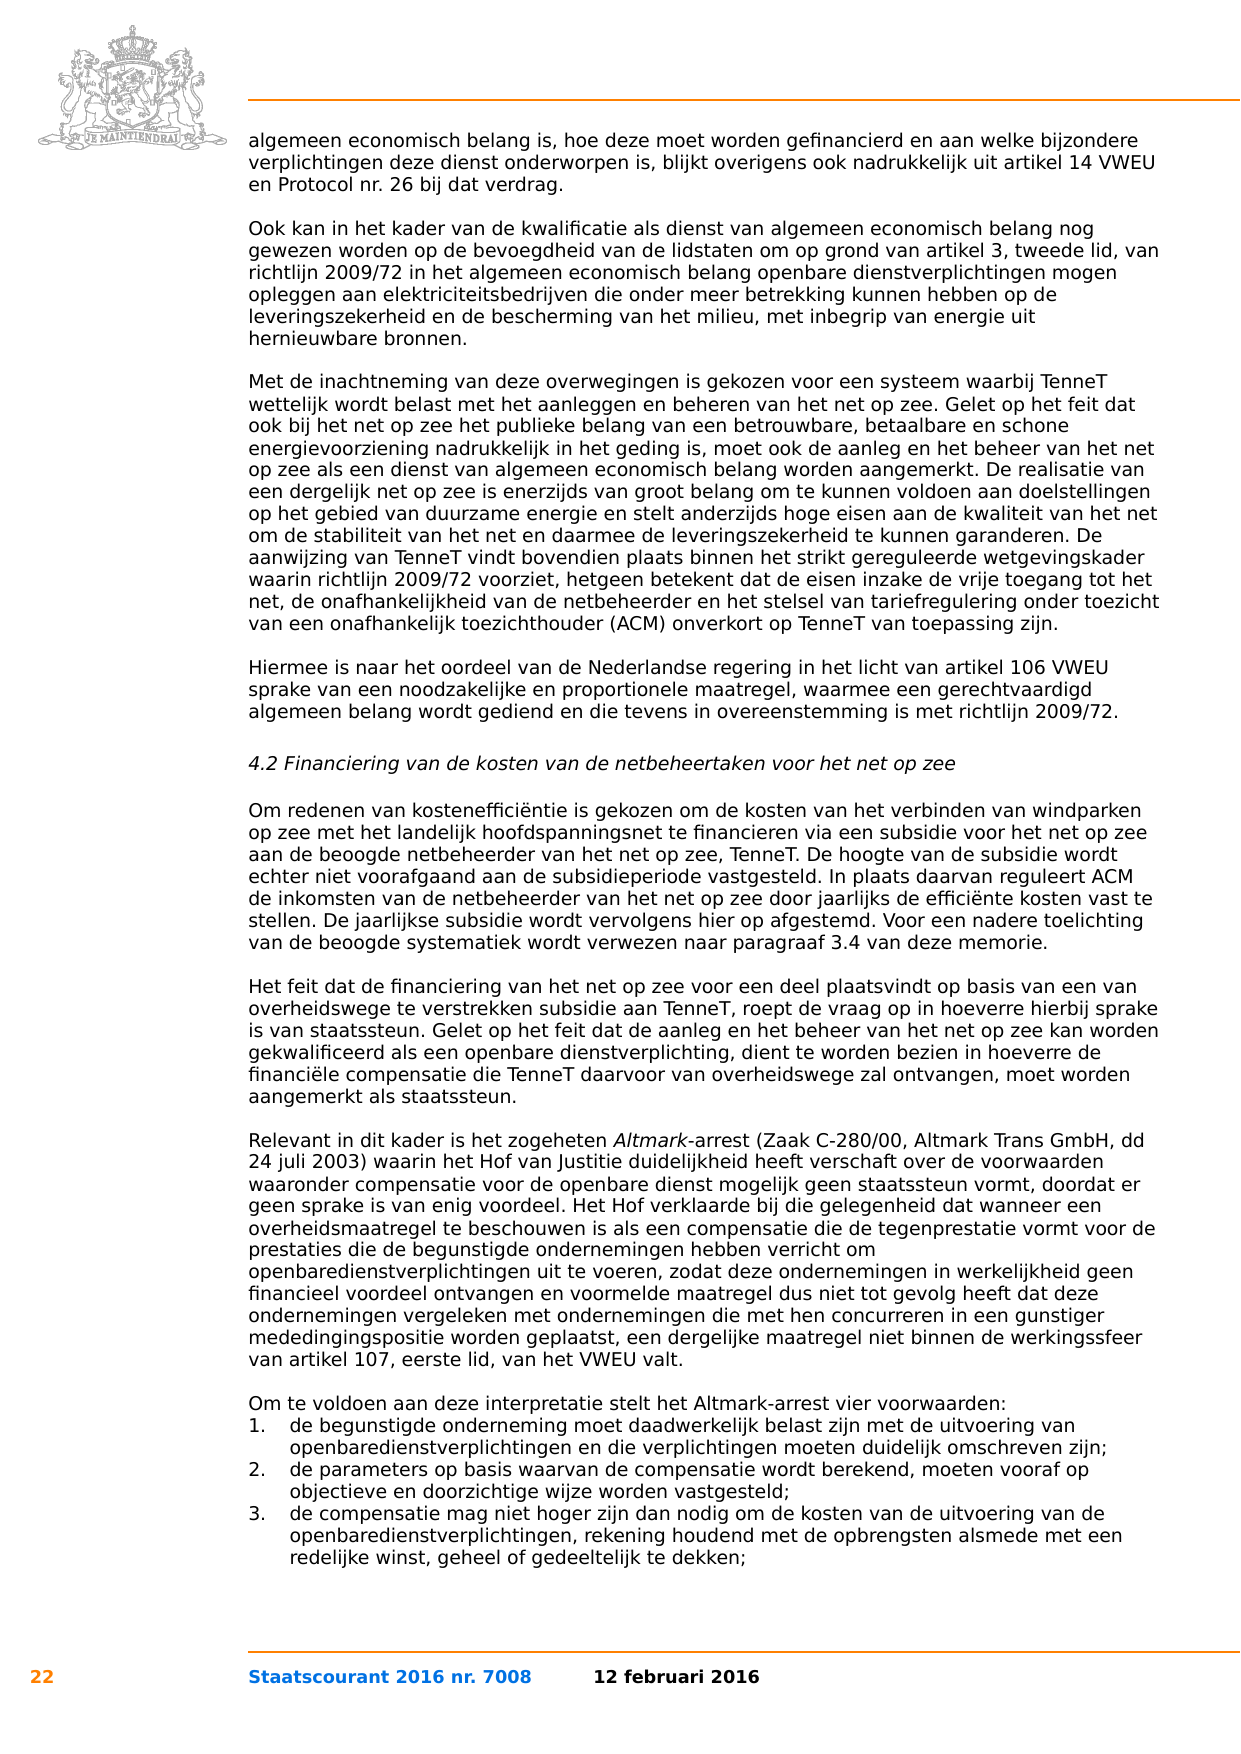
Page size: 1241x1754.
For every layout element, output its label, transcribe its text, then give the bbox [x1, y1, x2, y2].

text Hiermee is naar het oordeel van de Nederlandse regering in het licht van artikel 106 VWEU sprake van een noodzakelijke en proportionele maatregel, waarmee een gerechtvaardigd algemeen belang wordt gediend en die tevens in overeenstemming is met richtlijn 2009/72. [248, 657, 1163, 723]
text Om te voldoen aan deze interpretatie stelt het Altmark-arrest vier voorwaarden: [248, 1393, 1163, 1415]
text 1. de begunstigde onderneming moet daadwerkelijk belast zijn met de uitvoering van openbaredienstverplichtingen en die verplichtingen moeten duidelijk omschreven zijn; [248, 1415, 1163, 1459]
subtitle 4.2 Financiering van de kosten van de netbeheertaken voor het net op zee [248, 753, 1163, 775]
text Het feit dat de financiering van het net op zee voor een deel plaatsvindt op basis van een van overheidswege te verstrekken subsidie aan TenneT, roept de vraag op in hoeverre hierbij sprake is van staatssteun. Gelet op het feit dat de aanleg en het beheer van het net op zee kan worden gekwalificeerd als een openbare dienstverplichting, dient te worden bezien in hoeverre de financiële compensatie die TenneT daarvoor van overheidswege zal ontvangen, moet worden aangemerkt als staatssteun. [248, 976, 1163, 1108]
text Ook kan in het kader van de kwalificatie als dienst van algemeen economisch belang nog gewezen worden op de bevoegdheid van de lidstaten om op grond van artikel 3, tweede lid, van richtlijn 2009/72 in het algemeen economisch belang openbare dienstverplichtingen mogen opleggen aan elektriciteitsbedrijven die onder meer betrekking kunnen hebben op de leveringszekerheid en de bescherming van het milieu, met inbegrip van energie uit hernieuwbare bronnen. [248, 218, 1163, 349]
text Om redenen van kostenefficiëntie is gekozen om de kosten van het verbinden van windparken op zee met het landelijk hoofdspanningsnet te financieren via een subsidie voor het net op zee aan de beoogde netbeheerder van het net op zee, TenneT. De hoogte van de subsidie wordt echter niet voorafgaand aan de subsidieperiode vastgesteld. In plaats daarvan reguleert ACM de inkomsten van de netbeheerder van het net op zee door jaarlijks de efficiënte kosten vast te stellen. De jaarlijkse subsidie wordt vervolgens hier op afgestemd. Voor een nadere toelichting van de beoogde systematiek wordt verwezen naar paragraaf 3.4 van deze memorie. [248, 800, 1163, 954]
picture [38, 25, 227, 150]
text Met de inachtneming van deze overwegingen is gekozen voor een systeem waarbij TenneT wettelijk wordt belast met het aanleggen en beheren van het net op zee. Gelet op het feit dat ook bij het net op zee het publieke belang van een betrouwbare, betaalbare en schone energievoorziening nadrukkelijk in het geding is, moet ook de aanleg en het beheer van het net op zee als een dienst van algemeen economisch belang worden aangemerkt. De realisatie van een dergelijk net op zee is enerzijds van groot belang om te kunnen voldoen aan doelstellingen op het gebied van duurzame energie en stelt anderzijds hoge eisen aan de kwaliteit van het net om de stabiliteit van het net en daarmee de leveringszekerheid te kunnen garanderen. De aanwijzing van TenneT vindt bovendien plaats binnen het strikt gereguleerde wetgevingskader waarin richtlijn 2009/72 voorziet, hetgeen betekent dat de eisen inzake de vrije toegang tot het net, de onafhankelijkheid van de netbeheerder en het stelsel van tariefregulering onder toezicht van een onafhankelijk toezichthouder (ACM) onverkort op TenneT van toepassing zijn. [248, 371, 1163, 635]
text Relevant in dit kader is het zogeheten Altmark-arrest (Zaak C-280/00, Altmark Trans GmbH, dd 24 juli 2003) waarin het Hof van Justitie duidelijkheid heeft verschaft over de voorwaarden waaronder compensatie voor de openbare dienst mogelijk geen staatssteun vormt, doordat er geen sprake is van enig voordeel. Het Hof verklaarde bij die gelegenheid dat wanneer een overheidsmaatregel te beschouwen is als een compensatie die de tegenprestatie vormt voor de prestaties die de begunstigde ondernemingen hebben verricht om openbaredienstverplichtingen uit te voeren, zodat deze ondernemingen in werkelijkheid geen financieel voordeel ontvangen en voormelde maatregel dus niet tot gevolg heeft dat deze ondernemingen vergeleken met ondernemingen die met hen concurreren in een gunstiger mededingingspositie worden geplaatst, een dergelijke maatregel niet binnen de werkingssfeer van artikel 107, eerste lid, van het VWEU valt. [248, 1129, 1163, 1371]
text 3. de compensatie mag niet hoger zijn dan nodig om de kosten van de uitvoering van de openbaredienstverplichtingen, rekening houdend met de opbrengsten alsmede met een redelijke winst, geheel of gedeeltelijk te dekken; [248, 1503, 1163, 1569]
text 2. de parameters op basis waarvan de compensatie wordt berekend, moeten vooraf op objectieve en doorzichtige wijze worden vastgesteld; [248, 1459, 1163, 1503]
text algemeen economisch belang is, hoe deze moet worden gefinancierd en aan welke bijzondere verplichtingen deze dienst onderworpen is, blijkt overigens ook nadrukkelijk uit artikel 14 VWEU en Protocol nr. 26 bij dat verdrag. [248, 130, 1163, 196]
